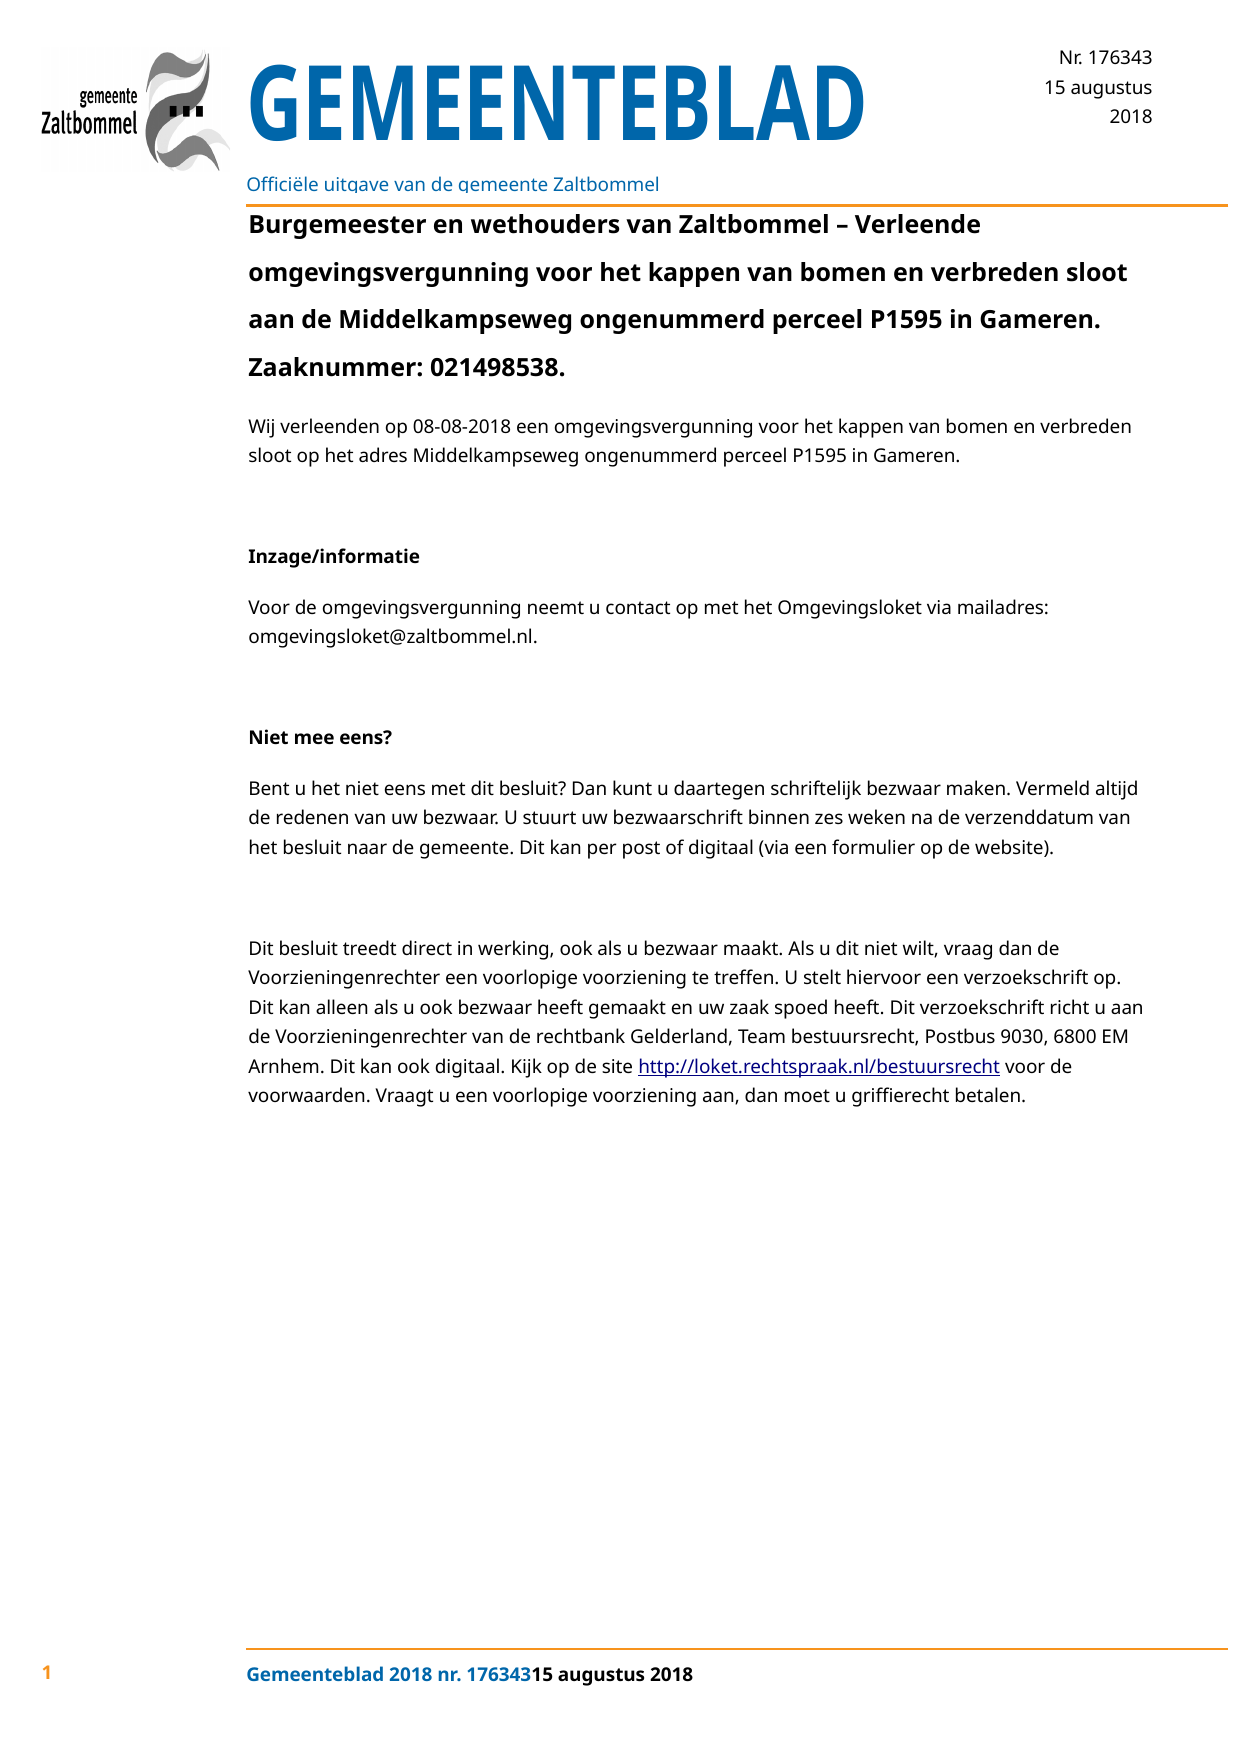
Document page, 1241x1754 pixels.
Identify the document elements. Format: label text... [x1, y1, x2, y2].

text Inzage/informatie [248, 543, 1152, 569]
picture [41, 47, 231, 172]
text Dit besluit treedt direct in werking, ook als u bezwaar maakt. Als u dit niet wilt, vraag dan de Voorzieningenrechter een voorlopige voorziening te treffen. U stelt hiervoor een verzoekschrift op. Dit kan alleen als u ook bezwaar heeft gemaakt en uw zaak spoed heeft. Dit verzoekschrift richt u aan de Voorzieningenrechter van de rechtbank Gelderland, Team bestuursrecht, Postbus 9030, 6800 EM Arnhem. Dit kan ook digitaal. Kijk op de site http://loket.rechtspraak.nl/bestuursrecht voor de voorwaarden. Vraagt u een voorlopige voorziening aan, dan moet u griffierecht betalen. [248, 935, 1152, 1108]
text Bent u het niet eens met dit besluit? Dan kunt u daartegen schriftelijk bezwaar maken. Vermeld altijd de redenen van uw bezwaar. U stuurt uw bezwaarschrift binnen zes weken na de verzenddatum van het besluit naar de gemeente. Dit kan per post of digitaal (via een formulier op de website). [248, 775, 1152, 860]
text Niet mee eens? [248, 724, 1152, 750]
text Burgemeester en wethouders van Zaltbommel – Verleende omgevingsvergunning voor het kappen van bomen en verbreden sloot aan de Middelkampseweg ongenummerd perceel P1595 in Gameren. Zaaknummer: 021498538. [248, 207, 1152, 384]
text Voor de omgevingsvergunning neemt u contact op met het Omgevingsloket via mailadres: omgevingsloket@zaltbommel.nl. [248, 594, 1152, 649]
text Wij verleenden op 08-08-2018 een omgevingsvergunning voor het kappen van bomen en verbreden sloot op het adres Middelkampseweg ongenummerd perceel P1595 in Gameren. [248, 413, 1152, 468]
